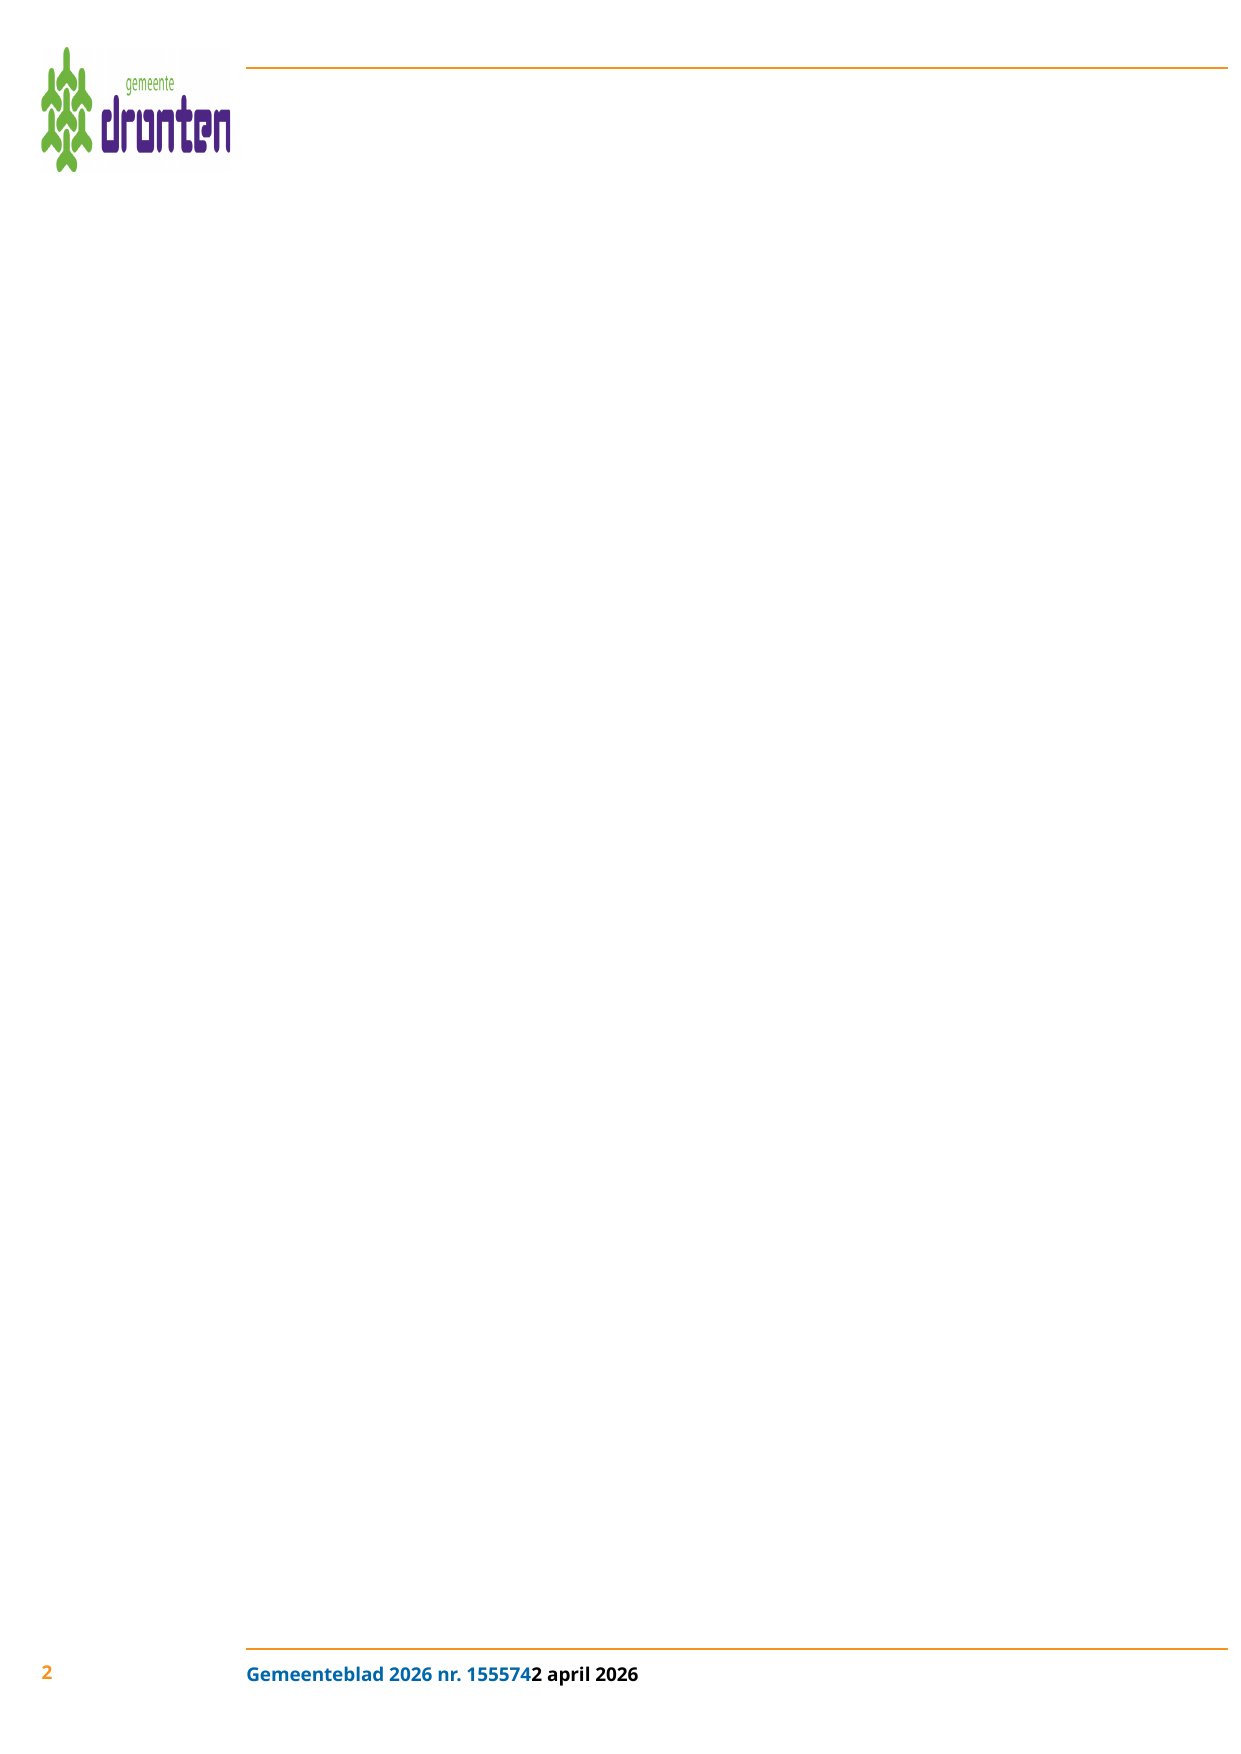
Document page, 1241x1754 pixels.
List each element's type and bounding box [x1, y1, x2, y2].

picture [41, 47, 231, 172]
